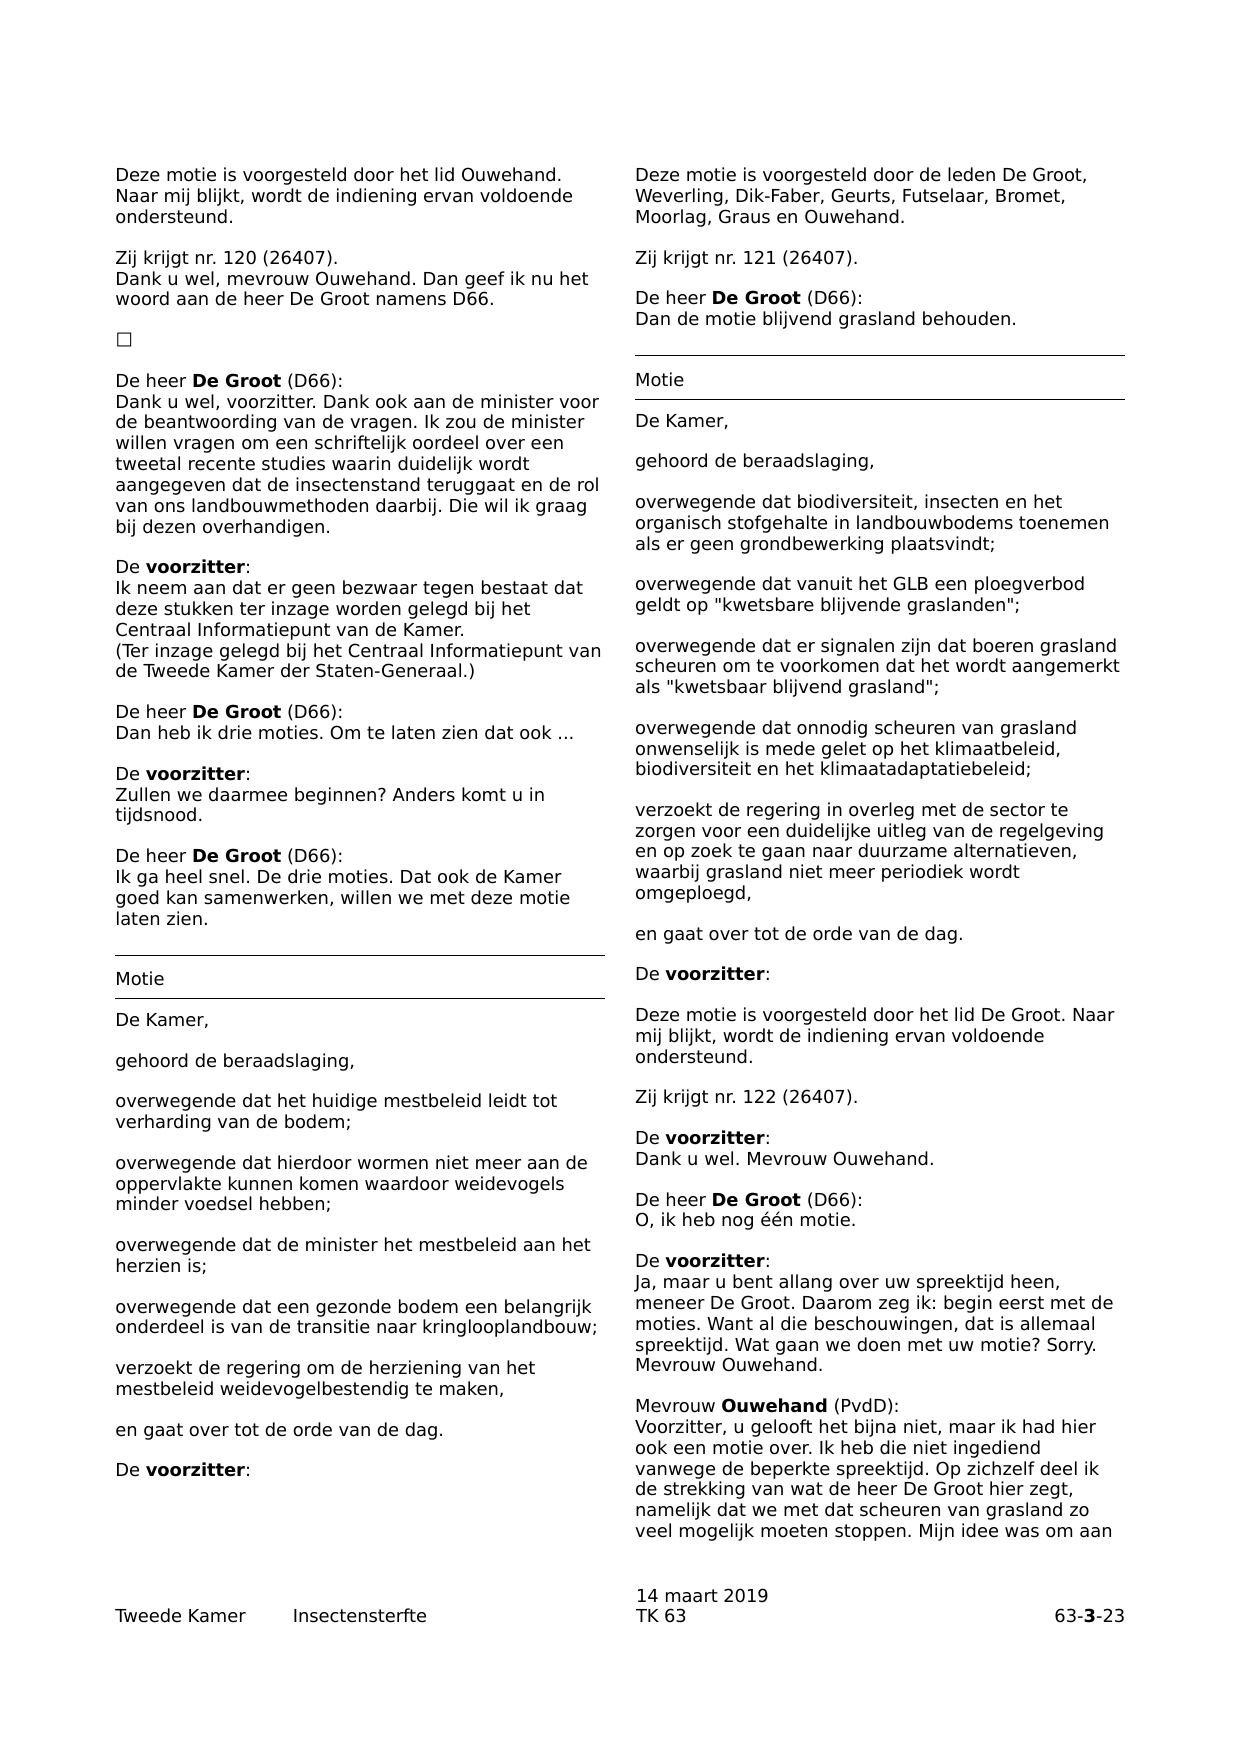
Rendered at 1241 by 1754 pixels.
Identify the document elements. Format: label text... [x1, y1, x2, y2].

text ⬜ [115, 330, 605, 351]
text De heer De Groot (D66): [115, 371, 605, 391]
text De voorzitter: [635, 1128, 1125, 1149]
text Dan heb ik drie moties. Om te laten zien dat ook ... [115, 723, 605, 744]
text Deze motie is voorgesteld door het lid Ouwehand. Naar mij blijkt, wordt de indiening ervan voldoende ondersteund. [115, 165, 605, 227]
text overwegende dat er signalen zijn dat boeren grasland scheuren om te voorkomen dat het wordt aangemerkt als "kwetsbaar blijvend grasland"; [635, 636, 1125, 698]
text Ja, maar u bent allang over uw spreektijd heen, meneer De Groot. Daarom zeg ik: begin eerst met de moties. Want al die beschouwingen, dat is allemaal spreektijd. Wat gaan we doen met uw motie? Sorry. Mevrouw Ouwehand. [635, 1272, 1125, 1376]
text De heer De Groot (D66): [115, 702, 605, 723]
text O, ik heb nog één motie. [635, 1210, 1125, 1231]
text (Ter inzage gelegd bij het Centraal Informatiepunt van de Tweede Kamer der Staten-Generaal.) [115, 640, 605, 682]
text De voorzitter: [635, 964, 1125, 985]
text De heer De Groot (D66): [635, 288, 1125, 309]
text overwegende dat vanuit het GLB een ploegverbod geldt op "kwetsbare blijvende graslanden"; [635, 574, 1125, 616]
text De voorzitter: [115, 764, 605, 784]
text Zij krijgt nr. 120 (26407). [115, 247, 605, 268]
text Zullen we daarmee beginnen? Anders komt u in tijdsnood. [115, 784, 605, 826]
text overwegende dat de minister het mestbeleid aan het herzien is; [115, 1235, 605, 1276]
text gehoord de beraadslaging, [115, 1051, 605, 1071]
text Motie [635, 370, 1125, 390]
text De heer De Groot (D66): [635, 1189, 1125, 1210]
text Dank u wel. Mevrouw Ouwehand. [635, 1149, 1125, 1169]
text en gaat over tot de orde van de dag. [635, 923, 1125, 944]
text en gaat over tot de orde van de dag. [115, 1419, 605, 1440]
text Deze motie is voorgesteld door het lid De Groot. Naar mij blijkt, wordt de indiening ervan voldoende ondersteund. [635, 1005, 1125, 1067]
text De Kamer, [635, 410, 1125, 431]
text verzoekt de regering om de herziening van het mestbeleid weidevogelbestendig te maken, [115, 1358, 605, 1399]
text Mevrouw Ouwehand (PvdD): [635, 1396, 1125, 1417]
text Dan de motie blijvend grasland behouden. [635, 309, 1125, 330]
text overwegende dat onnodig scheuren van grasland onwenselijk is mede gelet op het klimaatbeleid, biodiversiteit en het klimaatadaptatiebeleid; [635, 718, 1125, 780]
text gehoord de beraadslaging, [635, 451, 1125, 472]
text Deze motie is voorgesteld door de leden De Groot, Weverling, Dik-Faber, Geurts, Futselaar, Bromet, Moorlag, Graus en Ouwehand. [635, 165, 1125, 227]
text overwegende dat biodiversiteit, insecten en het organisch stofgehalte in landbouwbodems toenemen als er geen grondbewerking plaatsvindt; [635, 492, 1125, 554]
text verzoekt de regering in overleg met de sector te zorgen voor een duidelijke uitleg van de regelgeving en op zoek te gaan naar duurzame alternatieven, waarbij grasland niet meer periodiek wordt omgeploegd, [635, 800, 1125, 903]
text Ik ga heel snel. De drie moties. Dat ook de Kamer goed kan samenwerken, willen we met deze motie laten zien. [115, 867, 605, 929]
text Motie [115, 969, 605, 990]
text De heer De Groot (D66): [115, 846, 605, 867]
text De voorzitter: [635, 1251, 1125, 1272]
text Dank u wel, mevrouw Ouwehand. Dan geef ik nu het woord aan de heer De Groot namens D66. [115, 268, 605, 310]
text De Kamer, [115, 1010, 605, 1031]
text overwegende dat hierdoor wormen niet meer aan de oppervlakte kunnen komen waardoor weidevogels minder voedsel hebben; [115, 1153, 605, 1215]
text Ik neem aan dat er geen bezwaar tegen bestaat dat deze stukken ter inzage worden gelegd bij het Centraal Informatiepunt van de Kamer. [115, 578, 605, 640]
text De voorzitter: [115, 557, 605, 578]
text Zij krijgt nr. 122 (26407). [635, 1087, 1125, 1108]
text Voorzitter, u gelooft het bijna niet, maar ik had hier ook een motie over. Ik heb die niet ingediend vanwege de beperkte spreektijd. Op zichzelf deel ik de strekking van wat de heer De Groot hier zegt, namelijk dat we met dat scheuren van grasland zo veel mogelijk moeten stoppen. Mijn idee was om aan [635, 1417, 1125, 1542]
text Dank u wel, voorzitter. Dank ook aan de minister voor de beantwoording van de vragen. Ik zou de minister willen vragen om een schriftelijk oordeel over een tweetal recente studies waarin duidelijk wordt aangegeven dat de insectenstand teruggaat en de rol van ons landbouwmethoden daarbij. Die wil ik graag bij dezen overhandigen. [115, 391, 605, 537]
text overwegende dat het huidige mestbeleid leidt tot verharding van de bodem; [115, 1091, 605, 1133]
text overwegende dat een gezonde bodem een belangrijk onderdeel is van de transitie naar kringlooplandbouw; [115, 1296, 605, 1338]
text Zij krijgt nr. 121 (26407). [635, 247, 1125, 268]
text De voorzitter: [115, 1460, 605, 1481]
